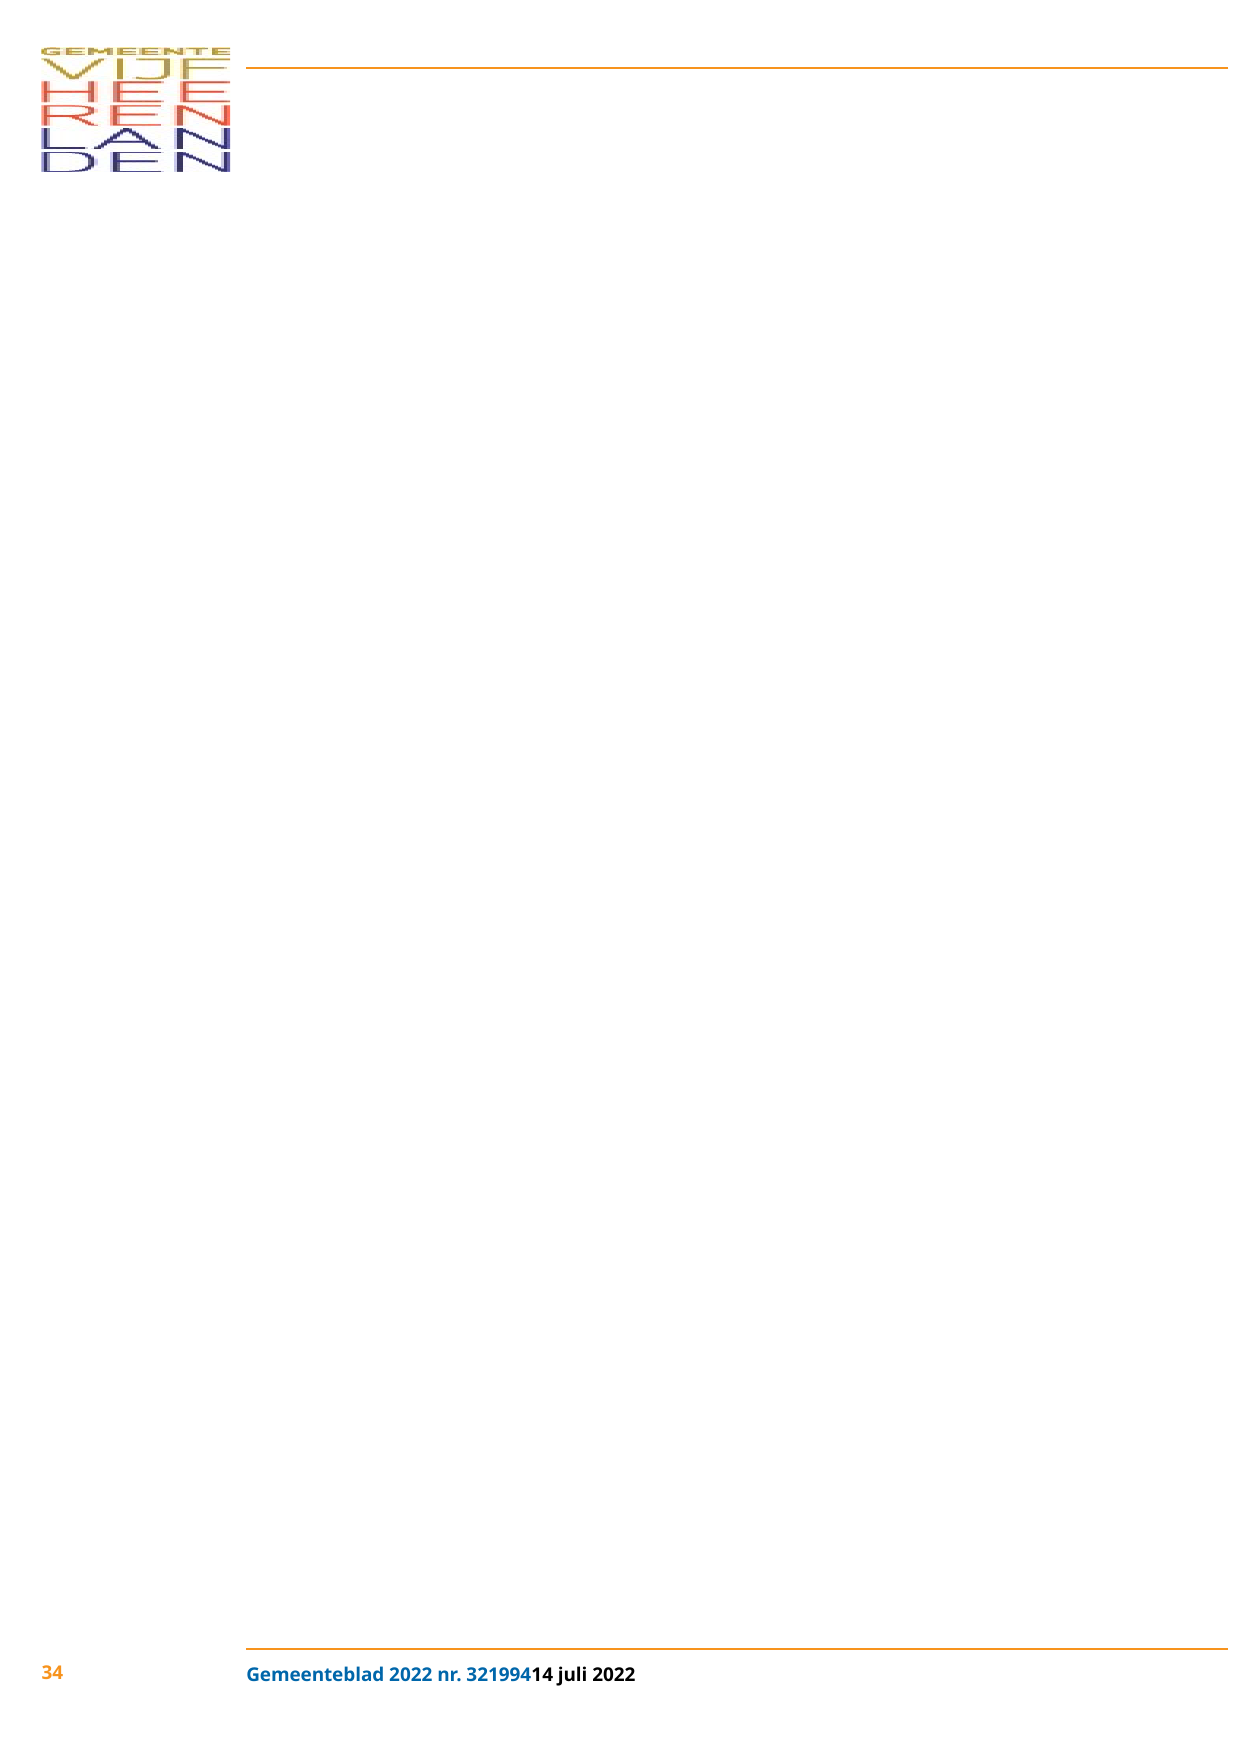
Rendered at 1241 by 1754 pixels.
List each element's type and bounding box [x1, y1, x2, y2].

picture [41, 47, 231, 172]
